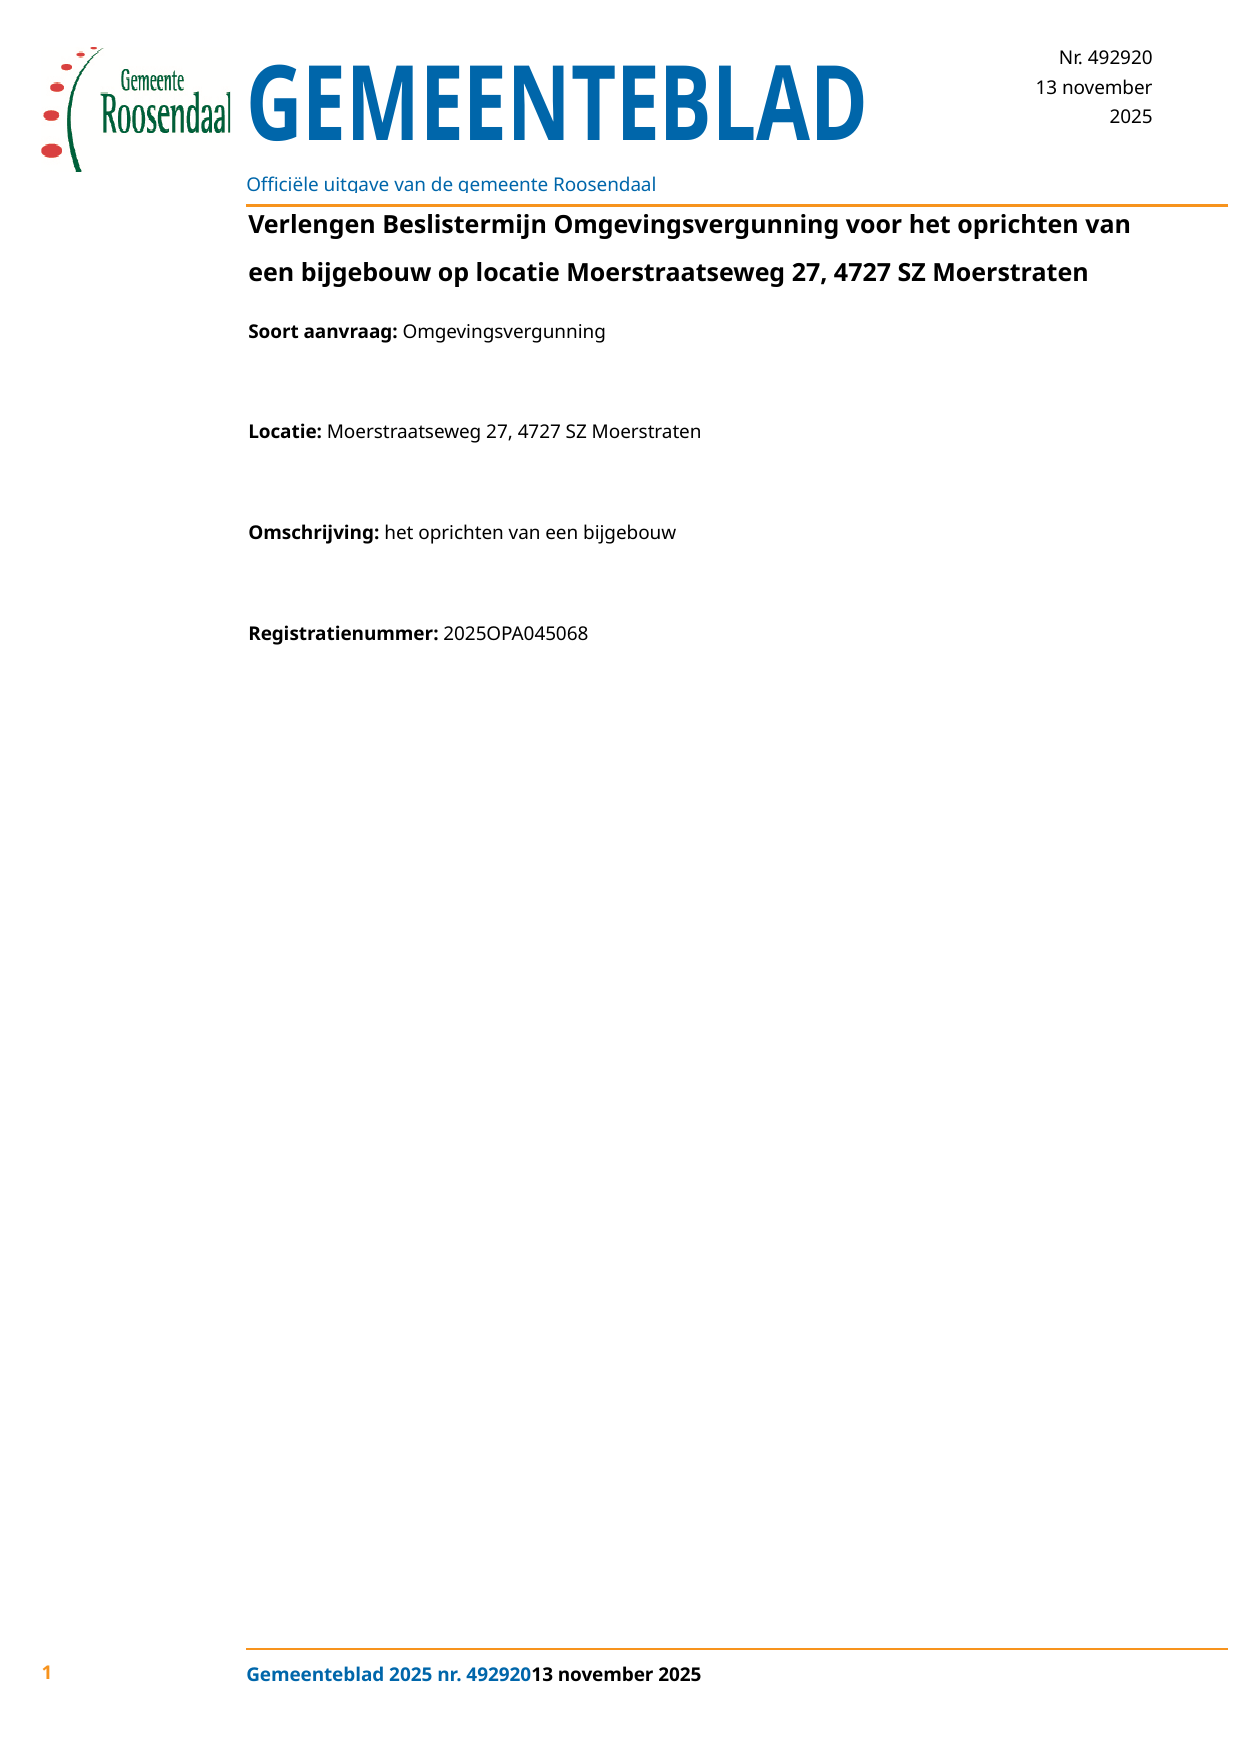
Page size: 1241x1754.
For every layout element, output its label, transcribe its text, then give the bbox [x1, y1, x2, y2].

text Registratienummer: 2025OPA045068 [248, 620, 1152, 646]
text Verlengen Beslistermijn Omgevingsvergunning voor het oprichten van een bijgebouw op locatie Moerstraatseweg 27, 4727 SZ Moerstraten [248, 207, 1152, 288]
text Locatie: Moerstraatseweg 27, 4727 SZ Moerstraten [248, 419, 1152, 444]
text Omschrijving: het oprichten van een bijgebouw [248, 519, 1152, 545]
text Soort aanvraag: Omgevingsvergunning [248, 318, 1152, 344]
picture [41, 47, 231, 172]
